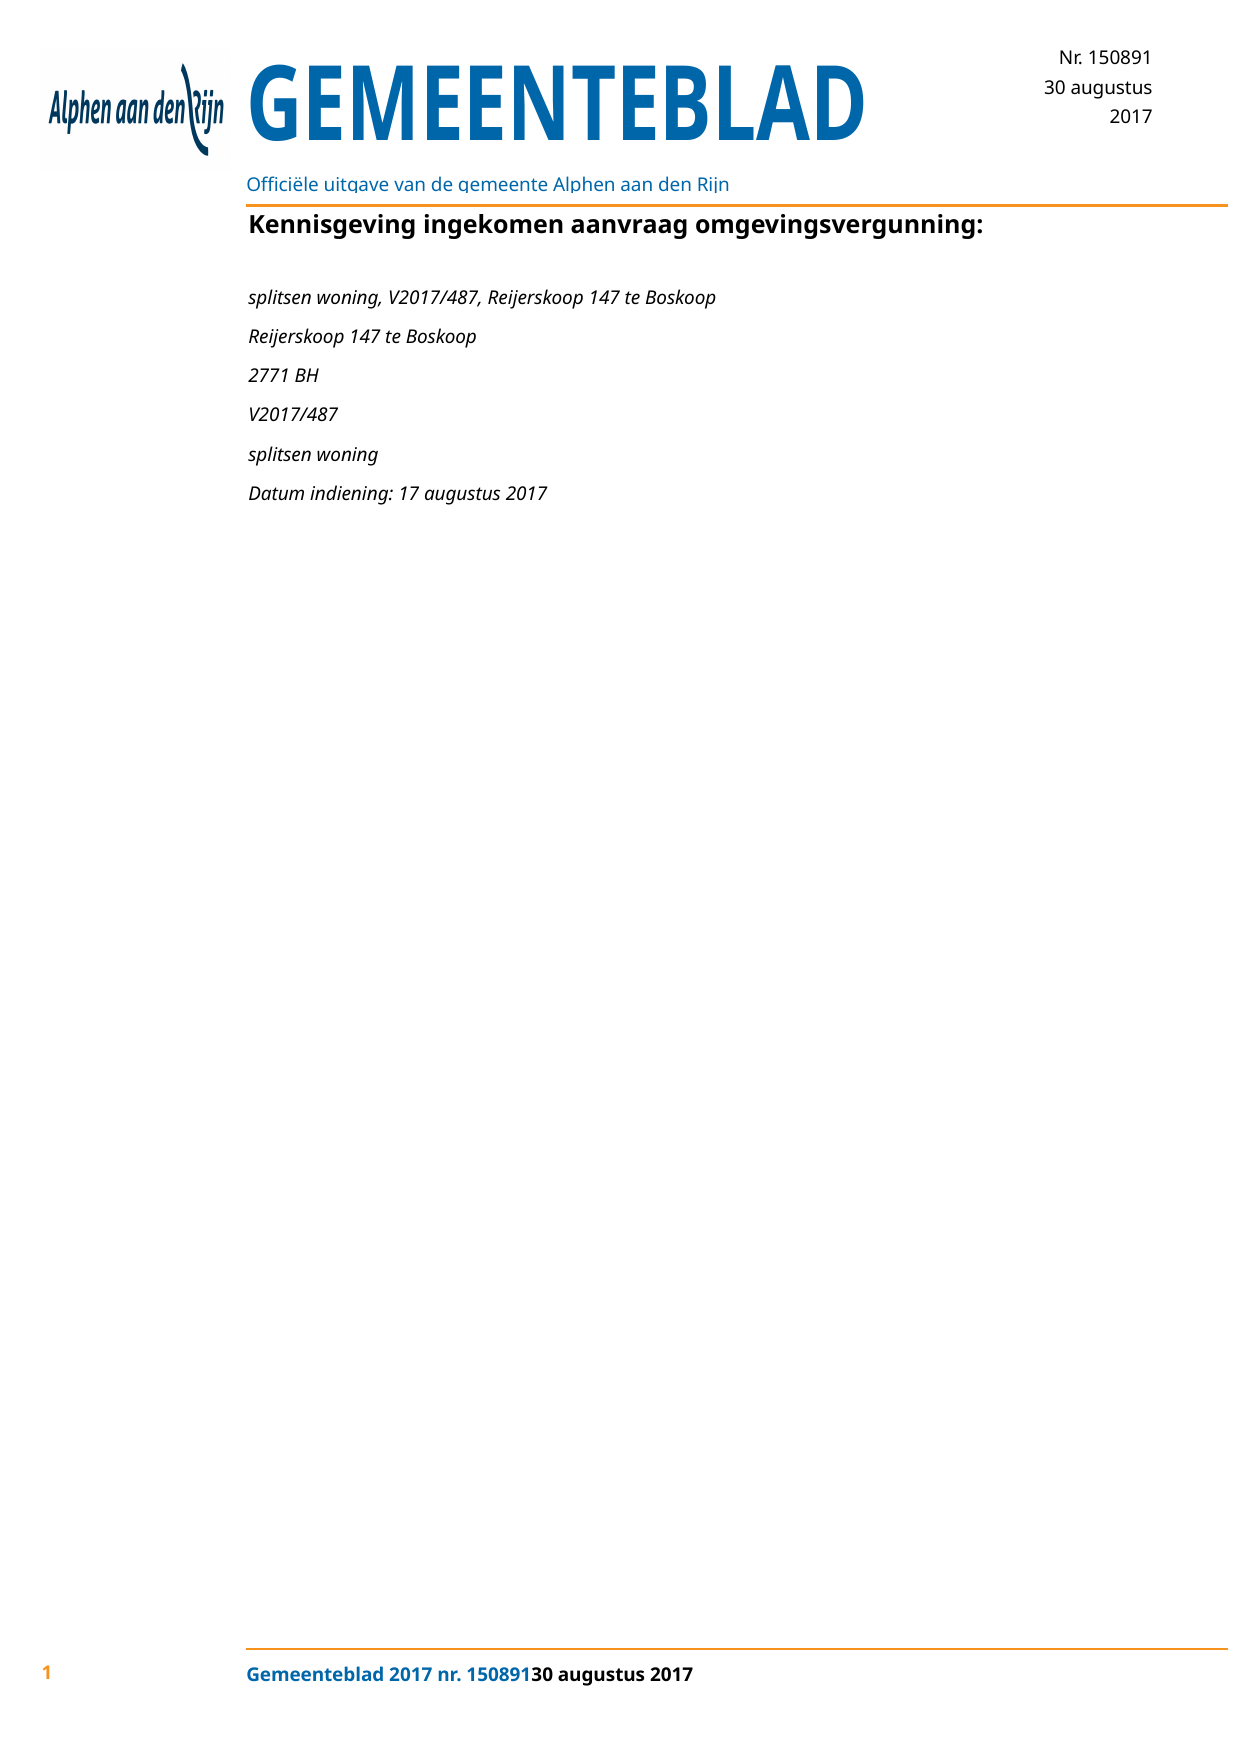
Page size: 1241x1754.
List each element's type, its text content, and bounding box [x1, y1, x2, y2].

text 2771 BH [248, 362, 1152, 388]
text splitsen woning, V2017/487, Reijerskoop 147 te Boskoop [248, 284, 1152, 309]
text Kennisgeving ingekomen aanvraag omgevingsvergunning: [248, 207, 1152, 241]
text V2017/487 [248, 402, 1152, 427]
text splitsen woning [248, 441, 1152, 467]
text Reijerskoop 147 te Boskoop [248, 323, 1152, 349]
picture [41, 47, 231, 172]
text Datum indiening: 17 augustus 2017 [248, 480, 1152, 506]
